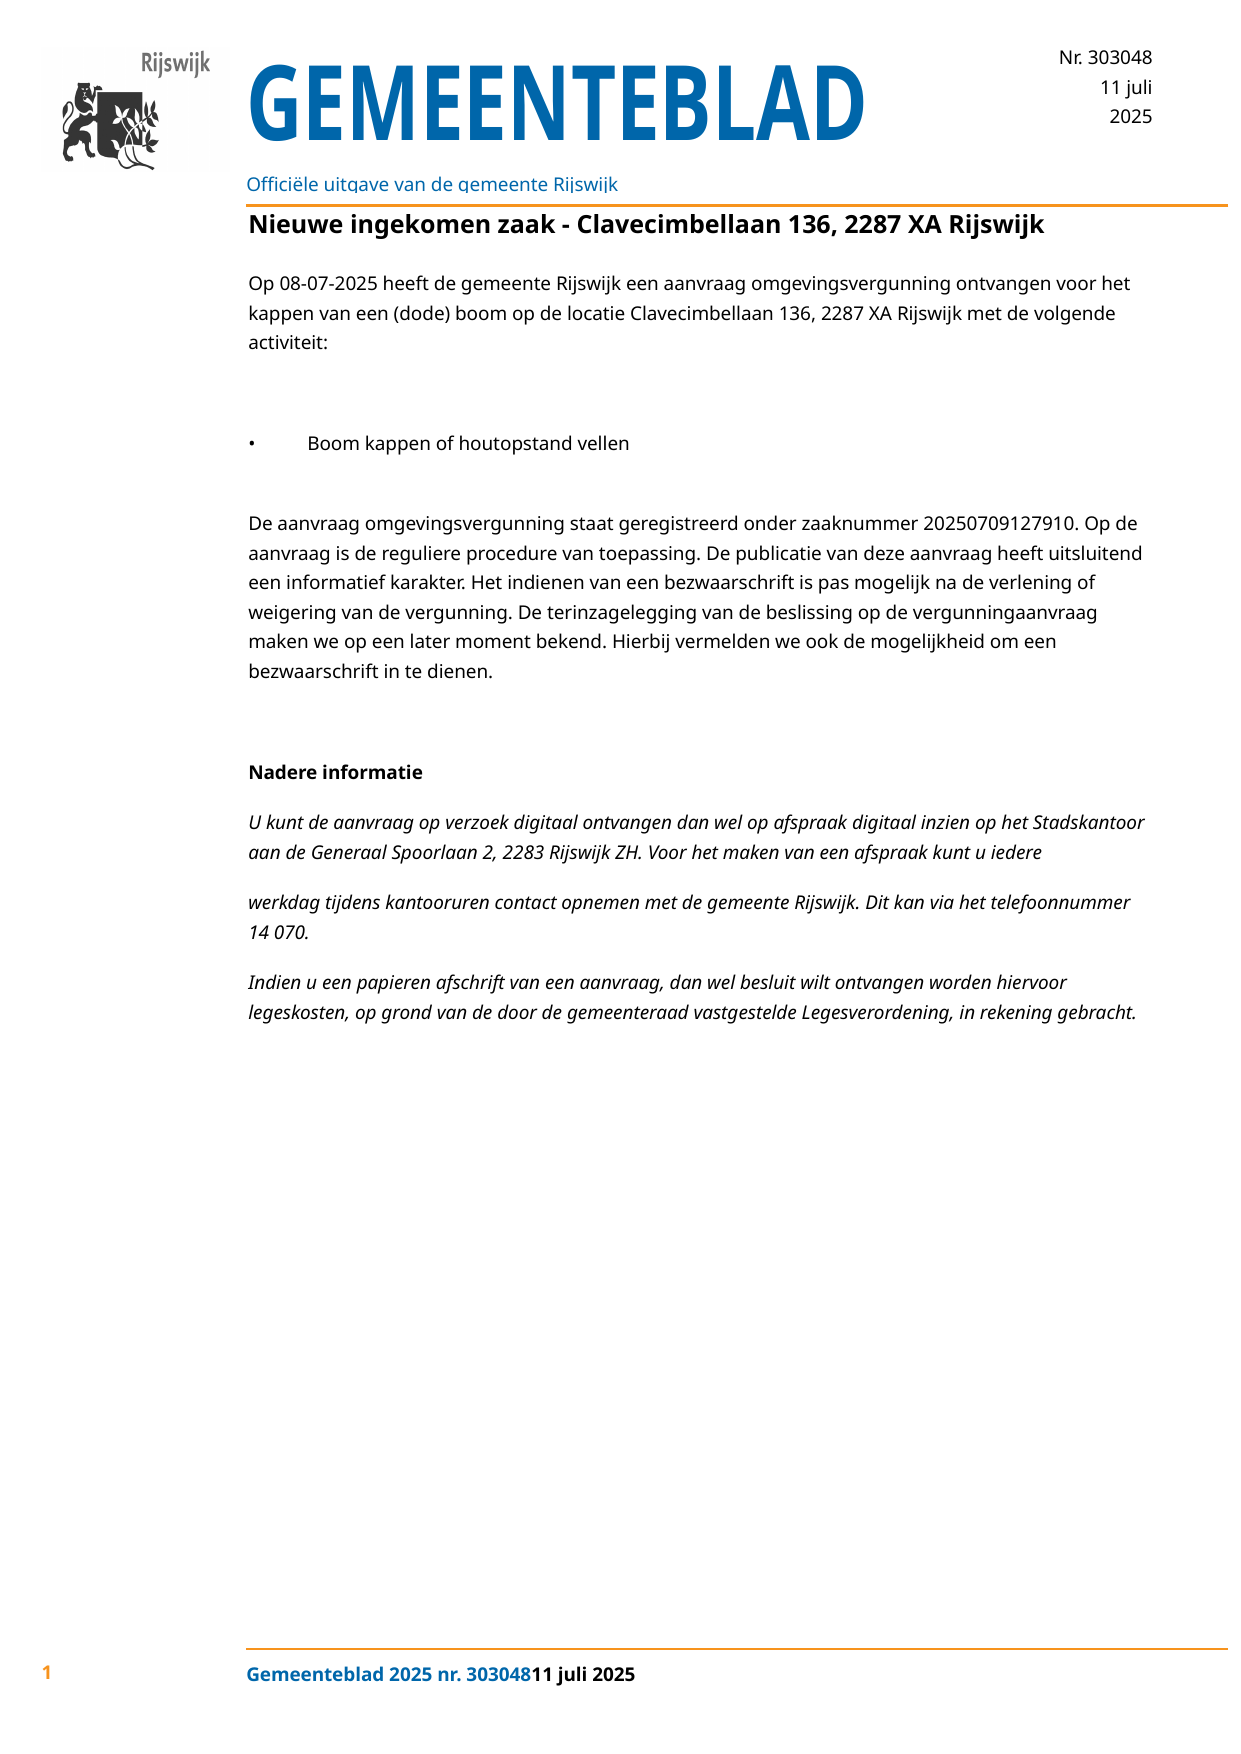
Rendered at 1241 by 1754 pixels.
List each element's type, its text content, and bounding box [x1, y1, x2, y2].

text werkdag tijdens kantooruren contact opnemen met de gemeente Rijswijk. Dit kan via het telefoonnummer 14 070. [248, 889, 1152, 945]
text Nadere informatie [248, 759, 1152, 785]
text Op 08-07-2025 heeft de gemeente Rijswijk een aanvraag omgevingsvergunning ontvangen voor het kappen van een (dode) boom op de locatie Clavecimbellaan 136, 2287 XA Rijswijk met de volgende activiteit: [248, 270, 1152, 355]
text Indien u een papieren afschrift van een aanvraag, dan wel besluit wilt ontvangen worden hiervoor legeskosten, op grond van de door de gemeenteraad vastgestelde Legesverordening, in rekening gebracht. [248, 969, 1152, 1025]
text Nieuwe ingekomen zaak - Clavecimbellaan 136, 2287 XA Rijswijk [248, 207, 1152, 241]
text De aanvraag omgevingsvergunning staat geregistreerd onder zaaknummer 20250709127910. Op de aanvraag is de reguliere procedure van toepassing. De publicatie van deze aanvraag heeft uitsluitend een informatief karakter. Het indienen van een bezwaarschrift is pas mogelijk na de verlening of weigering van de vergunning. De terinzagelegging van de beslissing op de vergunningaanvraag maken we op een later moment bekend. Hierbij vermelden we ook de mogelijkheid om een bezwaarschrift in te dienen. [248, 510, 1152, 684]
picture [41, 47, 231, 172]
list Boom kappen of houtopstand vellen [248, 430, 1152, 456]
text U kunt de aanvraag op verzoek digitaal ontvangen dan wel op afspraak digitaal inzien op het Stadskantoor aan de Generaal Spoorlaan 2, 2283 Rijswijk ZH. Voor het maken van een afspraak kunt u iedere [248, 809, 1152, 865]
